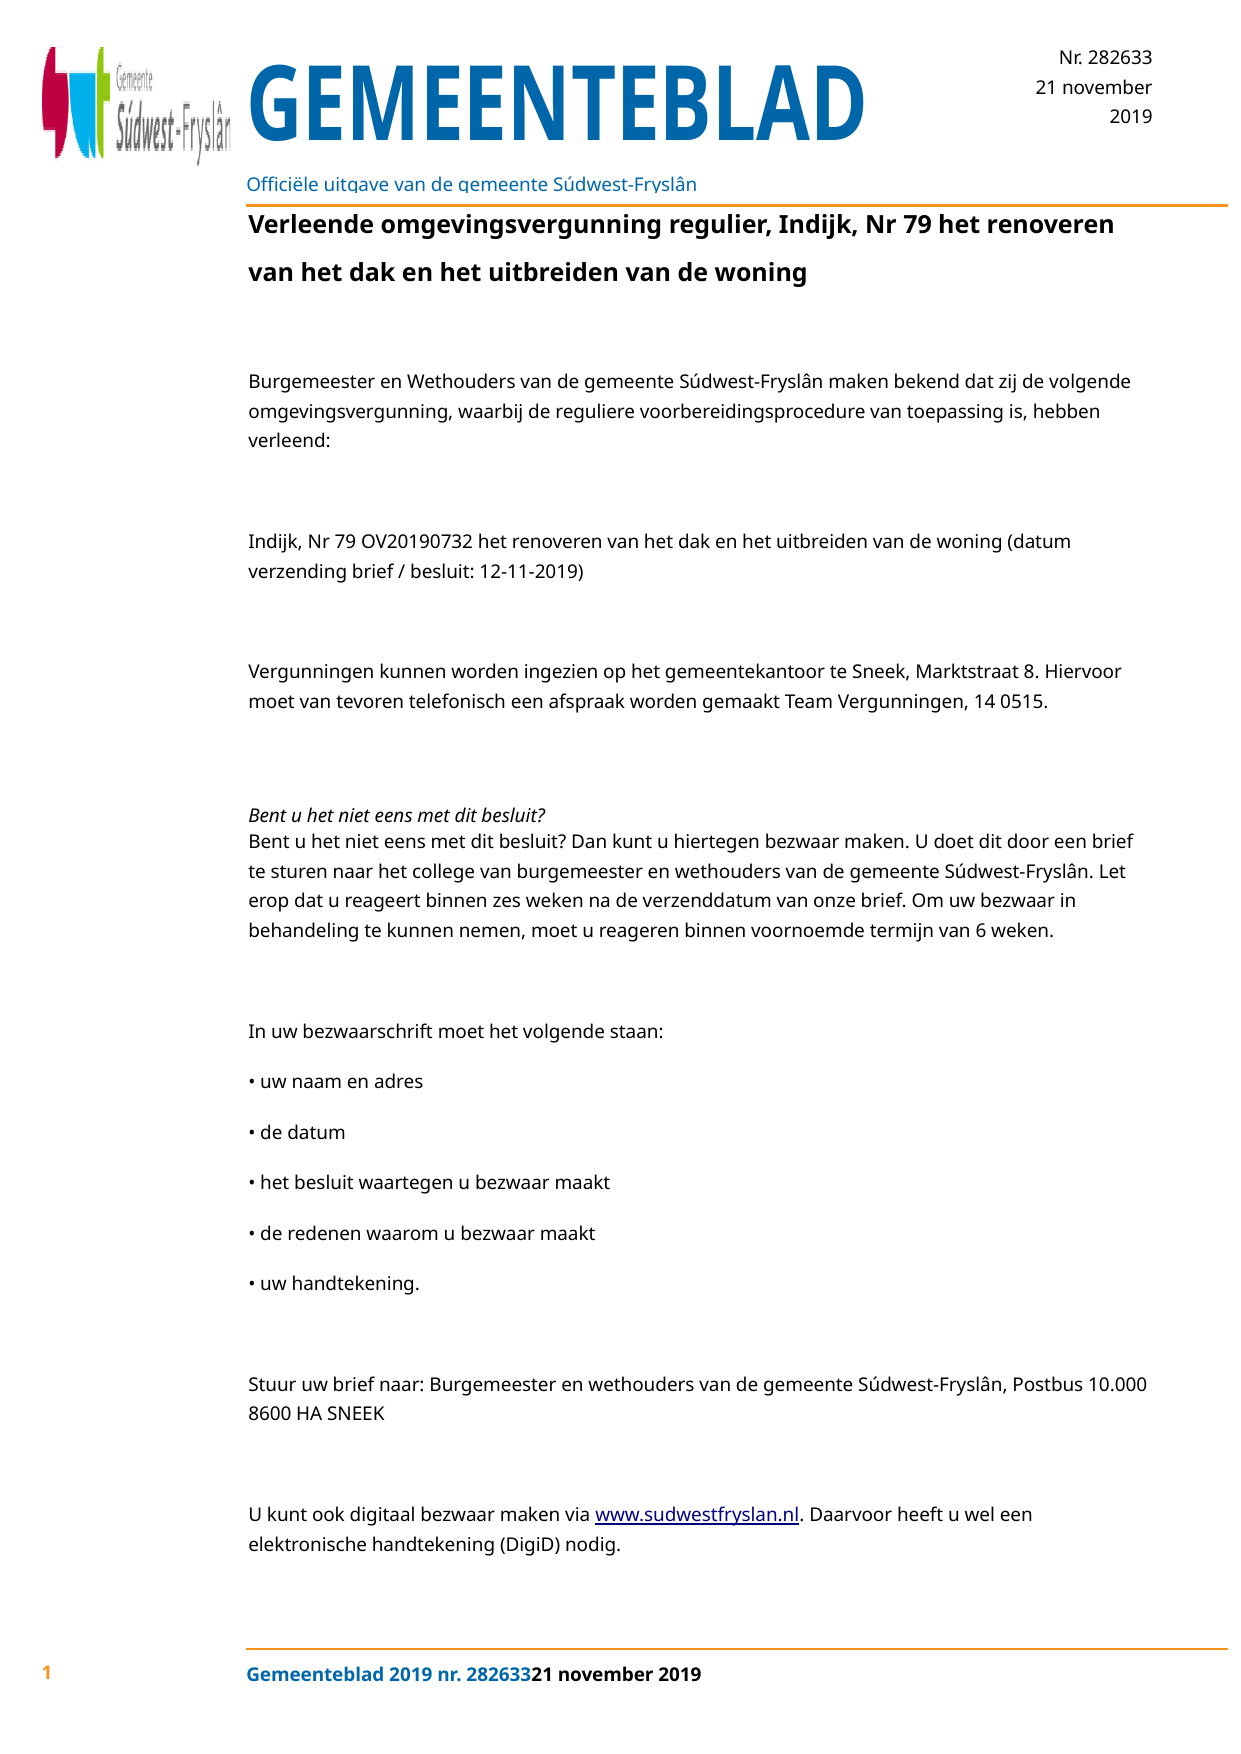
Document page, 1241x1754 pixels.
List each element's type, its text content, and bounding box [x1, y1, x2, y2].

text In uw bezwaarschrift moet het volgende staan: [248, 1018, 1152, 1044]
picture [41, 47, 231, 172]
text Indijk, Nr 79 OV20190732 het renoveren van het dak en het uitbreiden van de woning (datum verzending brief / besluit: 12-11-2019) [248, 528, 1152, 584]
text • het besluit waartegen u bezwaar maakt [248, 1169, 1152, 1195]
text • uw handtekening. [248, 1270, 1152, 1296]
text • uw naam en adres [248, 1068, 1152, 1094]
text U kunt ook digitaal bezwaar maken via www.sudwestfryslan.nl. Daarvoor heeft u wel een elektronische handtekening (DigiD) nodig. [248, 1501, 1152, 1557]
text • de redenen waarom u bezwaar maakt [248, 1220, 1152, 1245]
text • de datum [248, 1119, 1152, 1144]
text Burgemeester en Wethouders van de gemeente Súdwest-Fryslân maken bekend dat zij de volgende omgevingsvergunning, waarbij de reguliere voorbereidingsprocedure van toepassing is, hebben verleend: [248, 368, 1152, 453]
text Stuur uw brief naar: Burgemeester en wethouders van de gemeente Súdwest-Fryslân, Postbus 10.000 8600 HA SNEEK [248, 1371, 1152, 1426]
text Vergunningen kunnen worden ingezien op het gemeentekantoor te Sneek, Marktstraat 8. Hiervoor moet van tevoren telefonisch een afspraak worden gemaakt Team Vergunningen, 14 0515. [248, 659, 1152, 714]
text Bent u het niet eens met dit besluit? [248, 803, 1152, 828]
text Bent u het niet eens met dit besluit? Dan kunt u hiertegen bezwaar maken. U doet dit door een brief te sturen naar het college van burgemeester en wethouders van de gemeente Súdwest-Fryslân. Let erop dat u reageert binnen zes weken na de verzenddatum van onze brief. Om uw bezwaar in behandeling te kunnen nemen, moet u reageren binnen voornoemde termijn van 6 weken. [248, 828, 1152, 943]
text Verleende omgevingsvergunning regulier, Indijk, Nr 79 het renoveren van het dak en het uitbreiden van de woning [248, 207, 1152, 288]
